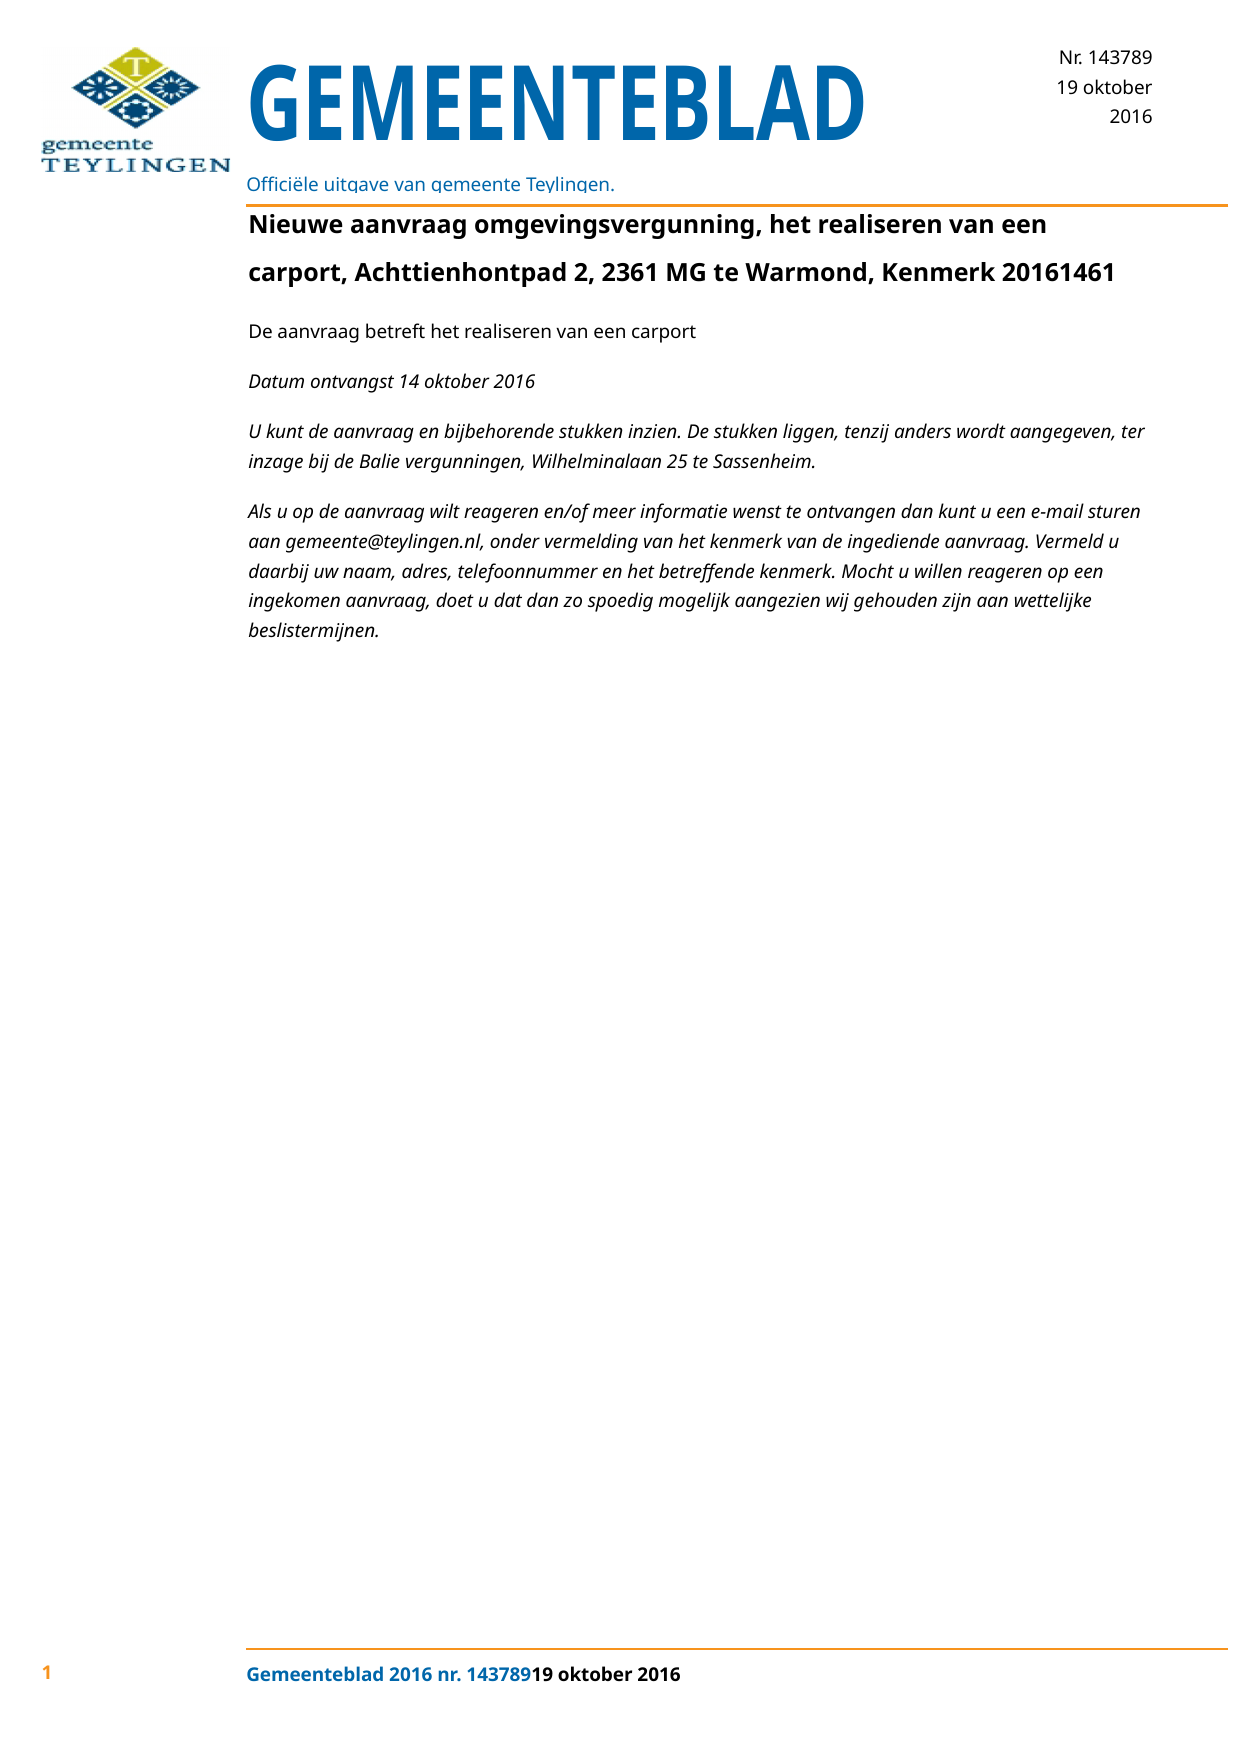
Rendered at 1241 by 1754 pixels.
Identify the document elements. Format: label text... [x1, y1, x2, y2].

text Datum ontvangst 14 oktober 2016 [248, 368, 1152, 394]
text U kunt de aanvraag en bijbehorende stukken inzien. De stukken liggen, tenzij anders wordt aangegeven, ter inzage bij de Balie vergunningen, Wilhelminalaan 25 te Sassenheim. [248, 419, 1152, 474]
text Nieuwe aanvraag omgevingsvergunning, het realiseren van een carport, Achttienhontpad 2, 2361 MG te Warmond, Kenmerk 20161461 [248, 207, 1152, 288]
text De aanvraag betreft het realiseren van een carport [248, 318, 1152, 344]
picture [41, 47, 231, 172]
text Als u op de aanvraag wilt reageren en/of meer informatie wenst te ontvangen dan kunt u een e-mail sturen aan gemeente@teylingen.nl, onder vermelding van het kenmerk van de ingediende aanvraag. Vermeld u daarbij uw naam, adres, telefoonnummer en het betreffende kenmerk. Mocht u willen reageren op een ingekomen aanvraag, doet u dat dan zo spoedig mogelijk aangezien wij gehouden zijn aan wettelijke beslistermijnen. [248, 499, 1152, 643]
